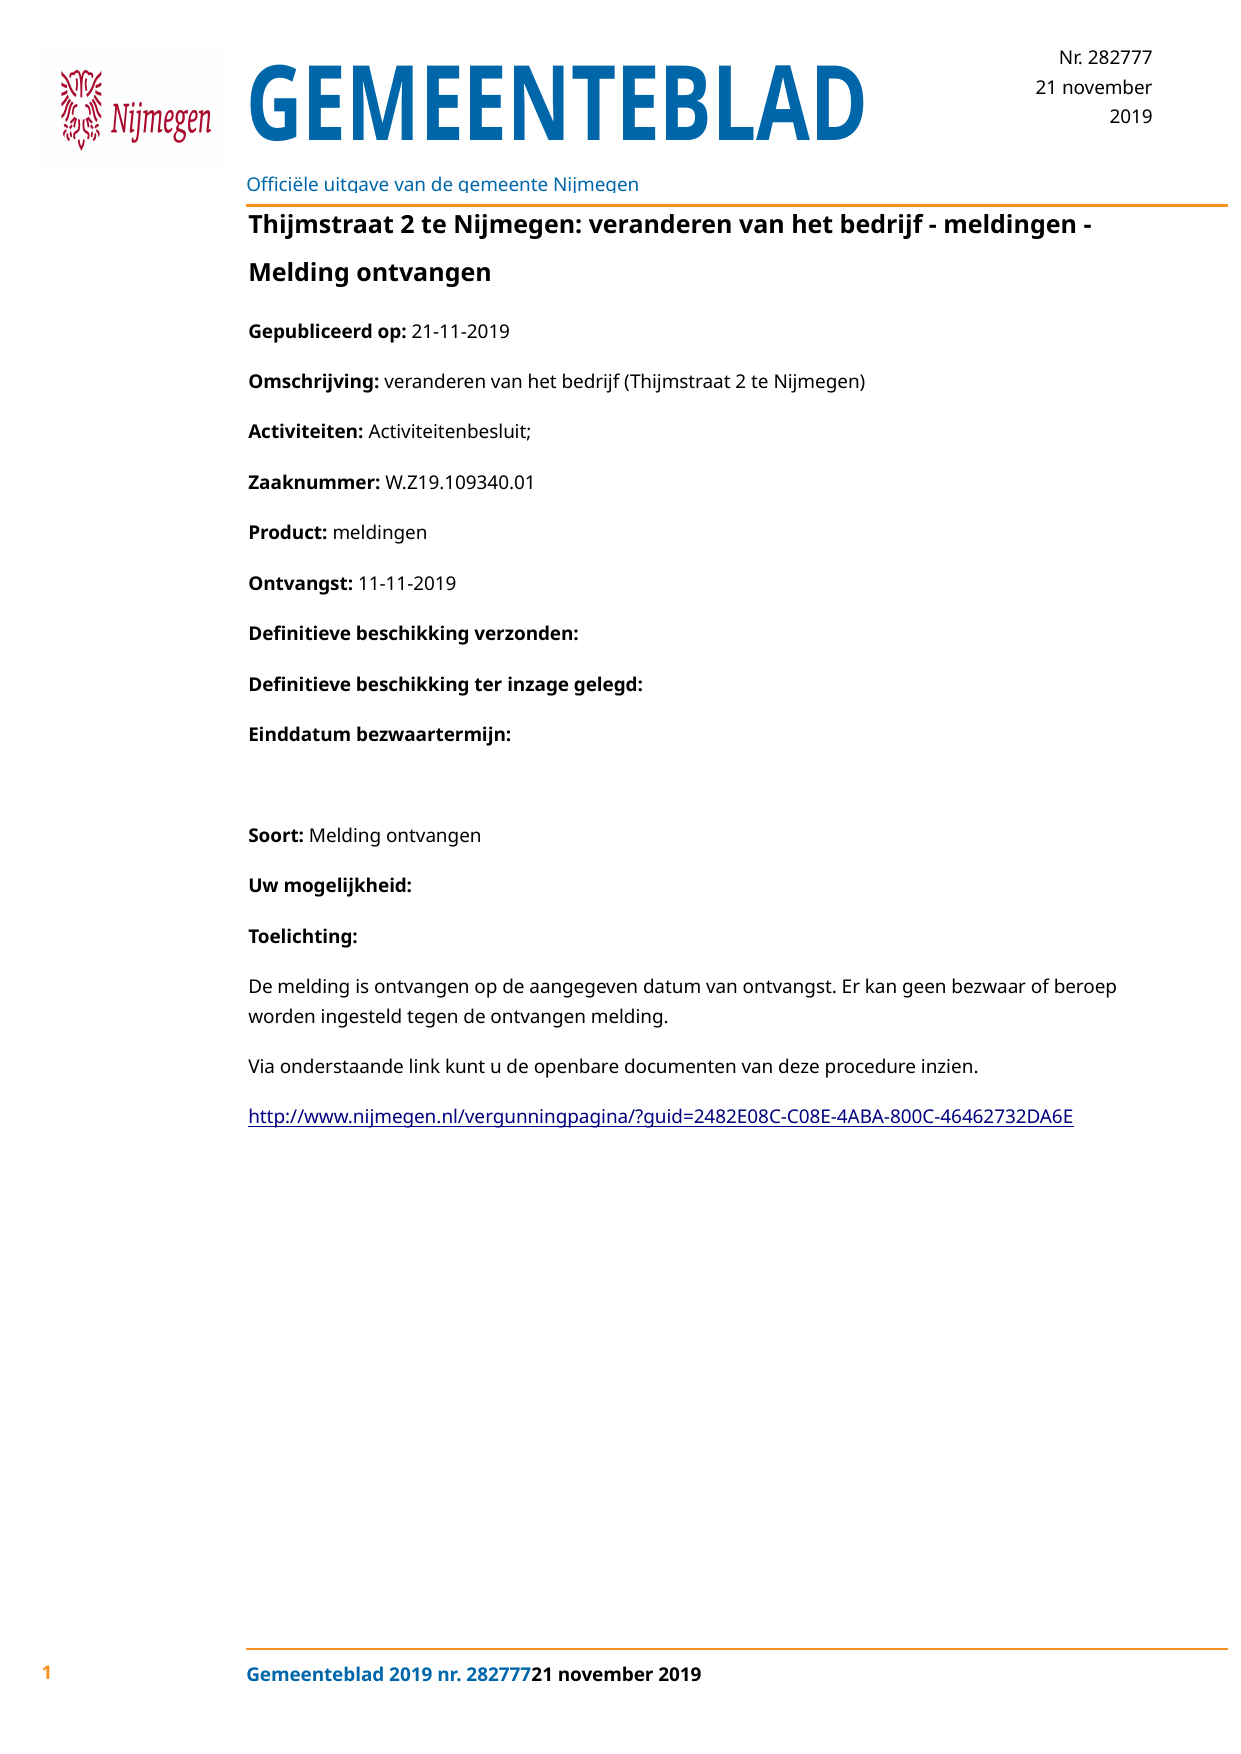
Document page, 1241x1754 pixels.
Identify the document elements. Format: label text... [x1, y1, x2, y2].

text De melding is ontvangen op de aangegeven datum van ontvangst. Er kan geen bezwaar of beroep worden ingesteld tegen de ontvangen melding. [248, 973, 1152, 1029]
text Via onderstaande link kunt u de openbare documenten van deze procedure inzien. [248, 1053, 1152, 1079]
picture [41, 47, 231, 172]
text Definitieve beschikking verzonden: [248, 620, 1152, 646]
text Soort: Melding ontvangen [248, 822, 1152, 848]
text Omschrijving: veranderen van het bedrijf (Thijmstraat 2 te Nijmegen) [248, 368, 1152, 394]
text Uw mogelijkheid: [248, 872, 1152, 898]
text Einddatum bezwaartermijn: [248, 721, 1152, 747]
text Activiteiten: Activiteitenbesluit; [248, 419, 1152, 444]
text Product: meldingen [248, 519, 1152, 545]
text Ontvangst: 11-11-2019 [248, 570, 1152, 596]
text Definitieve beschikking ter inzage gelegd: [248, 671, 1152, 697]
text http://www.nijmegen.nl/vergunningpagina/?guid=2482E08C-C08E-4ABA-800C-46462732DA6E [248, 1104, 1152, 1129]
text Gepubliceerd op: 21-11-2019 [248, 318, 1152, 344]
text Thijmstraat 2 te Nijmegen: veranderen van het bedrijf - meldingen - Melding ontvangen [248, 207, 1152, 288]
text Zaaknummer: W.Z19.109340.01 [248, 469, 1152, 495]
text Toelichting: [248, 923, 1152, 949]
